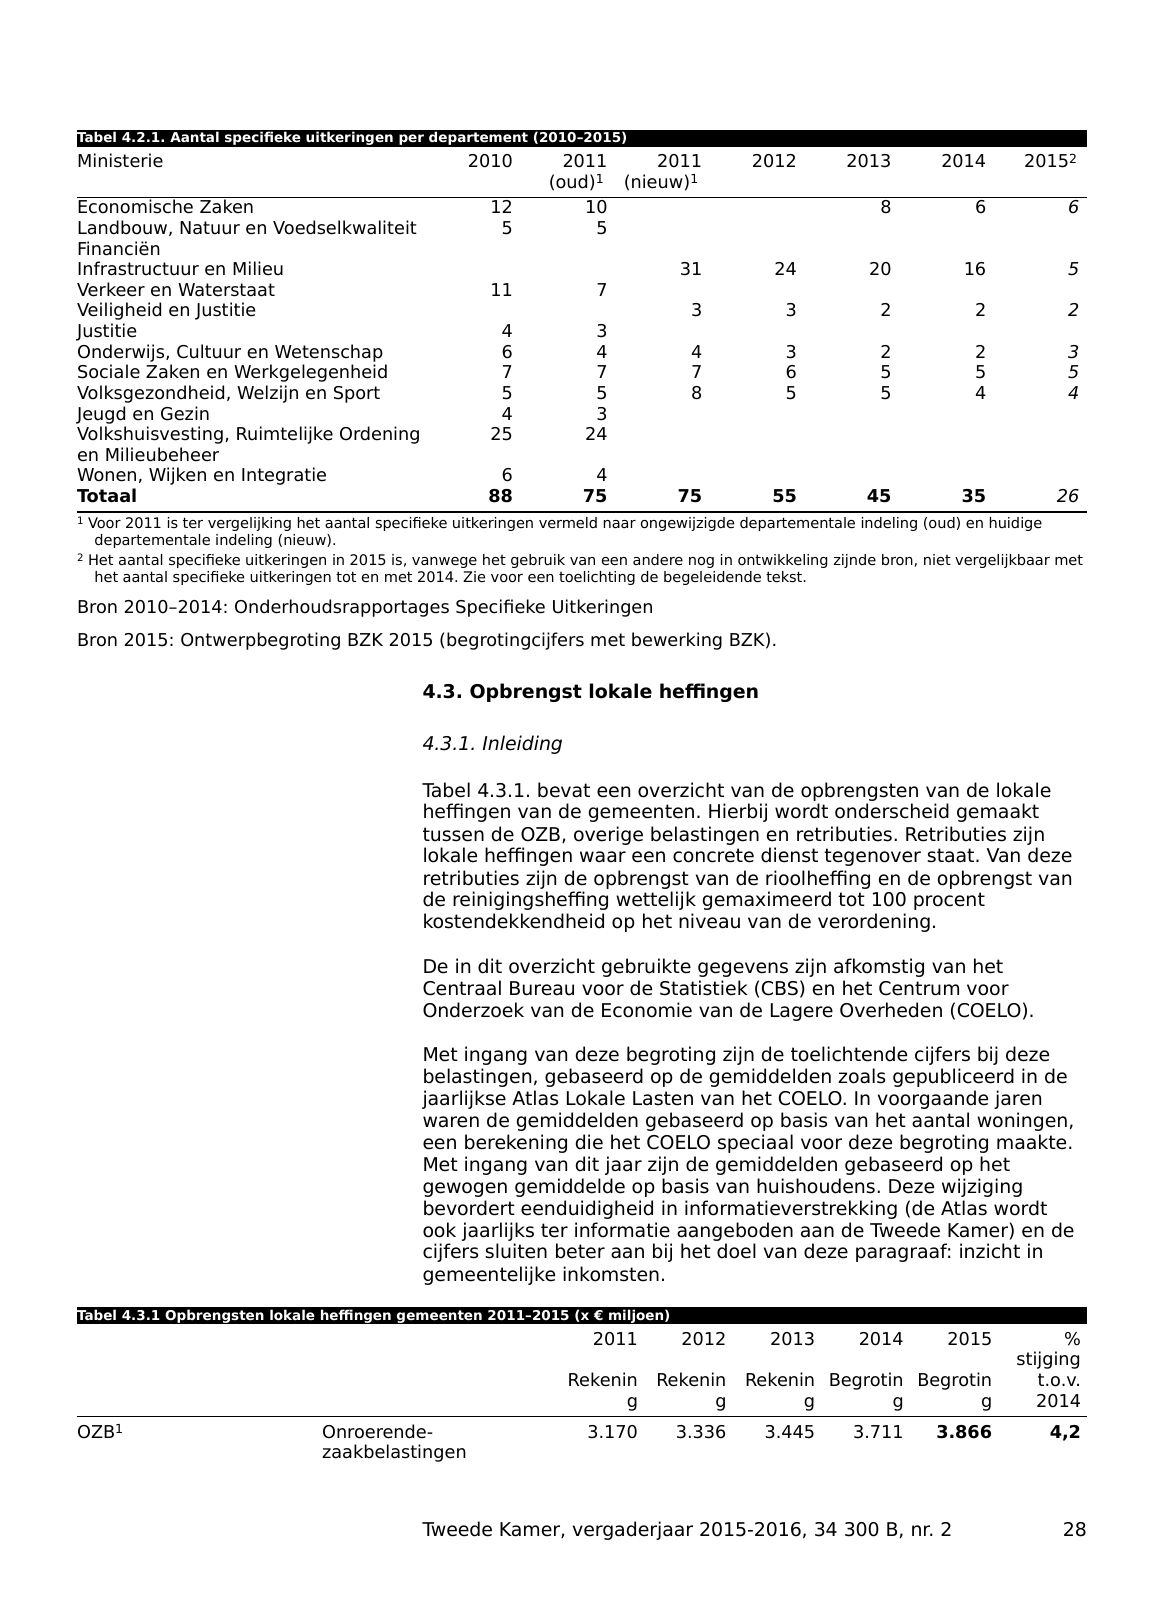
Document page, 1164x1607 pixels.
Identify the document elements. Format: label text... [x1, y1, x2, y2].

table_cell [803, 321, 897, 342]
table_cell Sociale Zaken en Werkgelegenheid [77, 362, 424, 383]
table_cell 3 [992, 342, 1087, 362]
table_cell 55 [708, 486, 802, 511]
table_cell [708, 239, 802, 259]
table_cell [992, 321, 1087, 342]
table_cell 5 [519, 218, 613, 238]
table_cell [897, 239, 992, 259]
table_cell 6 [992, 198, 1087, 218]
table_cell 26 [992, 486, 1087, 511]
table_cell 2011 (nieuw)1 [613, 147, 708, 197]
table_cell 5 [803, 383, 897, 403]
table_cell Financiën [77, 239, 424, 259]
table_cell 3.711 [821, 1417, 909, 1463]
table_cell 2 [803, 300, 897, 321]
table_cell 7 [424, 362, 518, 383]
table_cell [613, 239, 708, 259]
table_cell 5 [424, 218, 518, 238]
table_cell 4 [424, 404, 518, 424]
table_cell [613, 424, 708, 465]
table_cell 6 [424, 465, 518, 486]
table_cell [897, 424, 992, 465]
table_cell 11 [424, 280, 518, 300]
table_cell 8 [803, 198, 897, 218]
table_cell 2014 [821, 1324, 909, 1370]
table_cell 20 [803, 259, 897, 280]
table_cell 3 [708, 342, 802, 362]
table_cell 31 [613, 259, 708, 280]
table_cell [613, 280, 708, 300]
table_cell 3 [613, 300, 708, 321]
table_cell Volksgezondheid, Welzijn en Sport [77, 383, 424, 403]
table_cell Volkshuisvesting, Ruimtelijke Ordening en Milieubeheer [77, 424, 424, 465]
table_cell 3.445 [732, 1417, 821, 1463]
table_cell Ministerie [77, 147, 424, 197]
table_cell 2011 [555, 1324, 644, 1370]
table_cell [992, 424, 1087, 465]
table_cell 4 [519, 465, 613, 486]
table_cell [803, 280, 897, 300]
table_cell 4 [992, 383, 1087, 403]
table_cell [77, 1370, 316, 1416]
table_cell [897, 218, 992, 238]
table_cell [708, 424, 802, 465]
table_cell 2 [992, 300, 1087, 321]
table_cell Wonen, Wijken en Integratie [77, 465, 424, 486]
table_cell 2 [803, 342, 897, 362]
table_cell 12 [424, 198, 518, 218]
table_cell 4 [519, 342, 613, 362]
table_cell 7 [613, 362, 708, 383]
table_cell [613, 404, 708, 424]
table_cell 2013 [732, 1324, 821, 1370]
table_cell 88 [424, 486, 518, 511]
table_cell [897, 280, 992, 300]
table_cell 45 [803, 486, 897, 511]
table_cell [992, 239, 1087, 259]
table_cell [613, 465, 708, 486]
table_cell [897, 321, 992, 342]
table_cell 2013 [803, 147, 897, 197]
table_cell [424, 300, 518, 321]
table_cell 2015 [909, 1324, 998, 1370]
table_cell 3.170 [555, 1417, 644, 1463]
table_cell [803, 239, 897, 259]
table_cell % stijging [998, 1324, 1087, 1370]
table_cell 75 [519, 486, 613, 511]
text Tabel 4.3.1. bevat een overzicht van de opbrengsten van de lokale heffingen van de gemeenten. Hierbij wordt onderscheid gemaakt tussen de OZB, overige belastingen en retributies. Retributies zijn lokale heffingen waar een concrete dienst tegenover staat. Van deze retributies zijn de opbrengst van de rioolheffing en de opbrengst van de reinigingsheffing wettelijk gemaximeerd tot 100 procent kostendekkendheid op het niveau van de verordening. [422, 779, 1087, 933]
table_cell 3 [519, 404, 613, 424]
table_cell 6 [708, 362, 802, 383]
subtitle 4.3.1. Inleiding [422, 732, 1087, 754]
table_cell Onderwijs, Cultuur en Wetenschap [77, 342, 424, 362]
table_cell Begroting [909, 1370, 998, 1416]
table_cell [992, 465, 1087, 486]
table_cell 4 [613, 342, 708, 362]
table_cell 5 [992, 362, 1087, 383]
table_cell 2010 [424, 147, 518, 197]
table_cell [708, 198, 802, 218]
table_cell [316, 1370, 555, 1416]
table_cell 5 [424, 383, 518, 403]
table_cell 5 [708, 383, 802, 403]
table_cell [519, 259, 613, 280]
table_cell [424, 239, 518, 259]
table_cell [708, 404, 802, 424]
table_cell 5 [992, 259, 1087, 280]
table_cell 5 [519, 383, 613, 403]
table_cell [613, 218, 708, 238]
table_cell 3.866 [909, 1417, 998, 1463]
table_cell [803, 218, 897, 238]
table_cell [708, 465, 802, 486]
table_cell [424, 259, 518, 280]
table_cell OZB1 [77, 1417, 316, 1463]
table_cell 35 [897, 486, 992, 511]
table_cell Begroting [821, 1370, 909, 1416]
table_cell Economische Zaken [77, 198, 424, 218]
table_cell 10 [519, 198, 613, 218]
table_cell Jeugd en Gezin [77, 404, 424, 424]
table_cell 7 [519, 362, 613, 383]
table_cell 6 [424, 342, 518, 362]
table_cell Rekening [732, 1370, 821, 1416]
table_cell 4 [424, 321, 518, 342]
table_cell 20152 [992, 147, 1087, 197]
table_cell [708, 218, 802, 238]
table_cell 2012 [644, 1324, 732, 1370]
table_cell [77, 1324, 316, 1370]
table_cell Totaal [77, 486, 424, 511]
table_cell [519, 300, 613, 321]
table_cell [613, 321, 708, 342]
table_cell 24 [708, 259, 802, 280]
table_cell Landbouw, Natuur en Voedselkwaliteit [77, 218, 424, 238]
table_cell 2014 [897, 147, 992, 197]
text De in dit overzicht gebruikte gegevens zijn afkomstig van het Centraal Bureau voor de Statistiek (CBS) en het Centrum voor Onderzoek van de Economie van de Lagere Overheden (COELO). [422, 956, 1087, 1021]
table_cell 8 [613, 383, 708, 403]
table_cell 1 Voor 2011 is ter vergelijking het aantal specifieke uitkeringen vermeld naar ongewijzigde departementale indeling (oud) en huidige departementale indeling (nieuw). 2 Het aantal specifieke uitkeringen in 2015 is, vanwege het gebruik van een andere nog in ontwikkeling zijnde bron, niet vergelijkbaar met het aantal specifieke uitkeringen tot en met 2014. Zie voor een toelichting de begeleidende tekst. Bron 2010–2014: Onderhoudsrapportages Specifieke Uitkeringen Bron 2015: Ontwerpbegroting BZK 2015 (begrotingcijfers met bewerking BZK). [77, 513, 1087, 651]
table_cell [708, 280, 802, 300]
table_cell 7 [519, 280, 613, 300]
table_cell [992, 218, 1087, 238]
table_cell 2 [897, 342, 992, 362]
table_cell 2012 [708, 147, 802, 197]
table_cell Veiligheid en Justitie [77, 300, 424, 321]
table_cell 3.336 [644, 1417, 732, 1463]
table_cell [803, 404, 897, 424]
table_cell 3 [519, 321, 613, 342]
text Met ingang van deze begroting zijn de toelichtende cijfers bij deze belastingen, gebaseerd op de gemiddelden zoals gepubliceerd in de jaarlijkse Atlas Lokale Lasten van het COELO. In voorgaande jaren waren de gemiddelden gebaseerd op basis van het aantal woningen, een berekening die het COELO speciaal voor deze begroting maakte. Met ingang van dit jaar zijn de gemiddelden gebaseerd op het gewogen gemiddelde op basis van huishoudens. Deze wijziging bevordert eenduidigheid in informatieverstrekking (de Atlas wordt ook jaarlijks ter informatie aangeboden aan de Tweede Kamer) en de cijfers sluiten beter aan bij het doel van deze paragraaf: inzicht in gemeentelijke inkomsten. [422, 1044, 1087, 1285]
table_cell [519, 239, 613, 259]
table_cell 16 [897, 259, 992, 280]
table_cell [803, 465, 897, 486]
table_header Tabel 4.3.1 Opbrengsten lokale heffingen gemeenten 2011–2015 (x € miljoen) [77, 1307, 1087, 1323]
table_cell 2011 (oud)1 [519, 147, 613, 197]
table_cell 5 [803, 362, 897, 383]
table_cell [803, 424, 897, 465]
table_cell 5 [897, 362, 992, 383]
table_cell Onroerende-zaakbelastingen [316, 1417, 555, 1463]
table_cell Infrastructuur en Milieu [77, 259, 424, 280]
table_header Tabel 4.2.1. Aantal specifieke uitkeringen per departement (2010–2015) [77, 130, 1087, 146]
table_cell [708, 321, 802, 342]
table_cell 2 [897, 300, 992, 321]
subtitle 4.3. Opbrengst lokale heffingen [422, 681, 1087, 702]
table_cell [897, 465, 992, 486]
table_cell [992, 280, 1087, 300]
table_cell 24 [519, 424, 613, 465]
table_cell Rekening [644, 1370, 732, 1416]
table_cell Rekening [555, 1370, 644, 1416]
table_cell [897, 404, 992, 424]
table_cell [992, 404, 1087, 424]
table_cell 6 [897, 198, 992, 218]
table_cell 75 [613, 486, 708, 511]
table_cell Verkeer en Waterstaat [77, 280, 424, 300]
table_cell 4 [897, 383, 992, 403]
table_cell [613, 198, 708, 218]
table_cell Justitie [77, 321, 424, 342]
table_cell 25 [424, 424, 518, 465]
table_cell t.o.v. 2014 [998, 1370, 1087, 1416]
table_cell [316, 1324, 555, 1370]
table_cell 4,2 [998, 1417, 1087, 1463]
table_cell 3 [708, 300, 802, 321]
